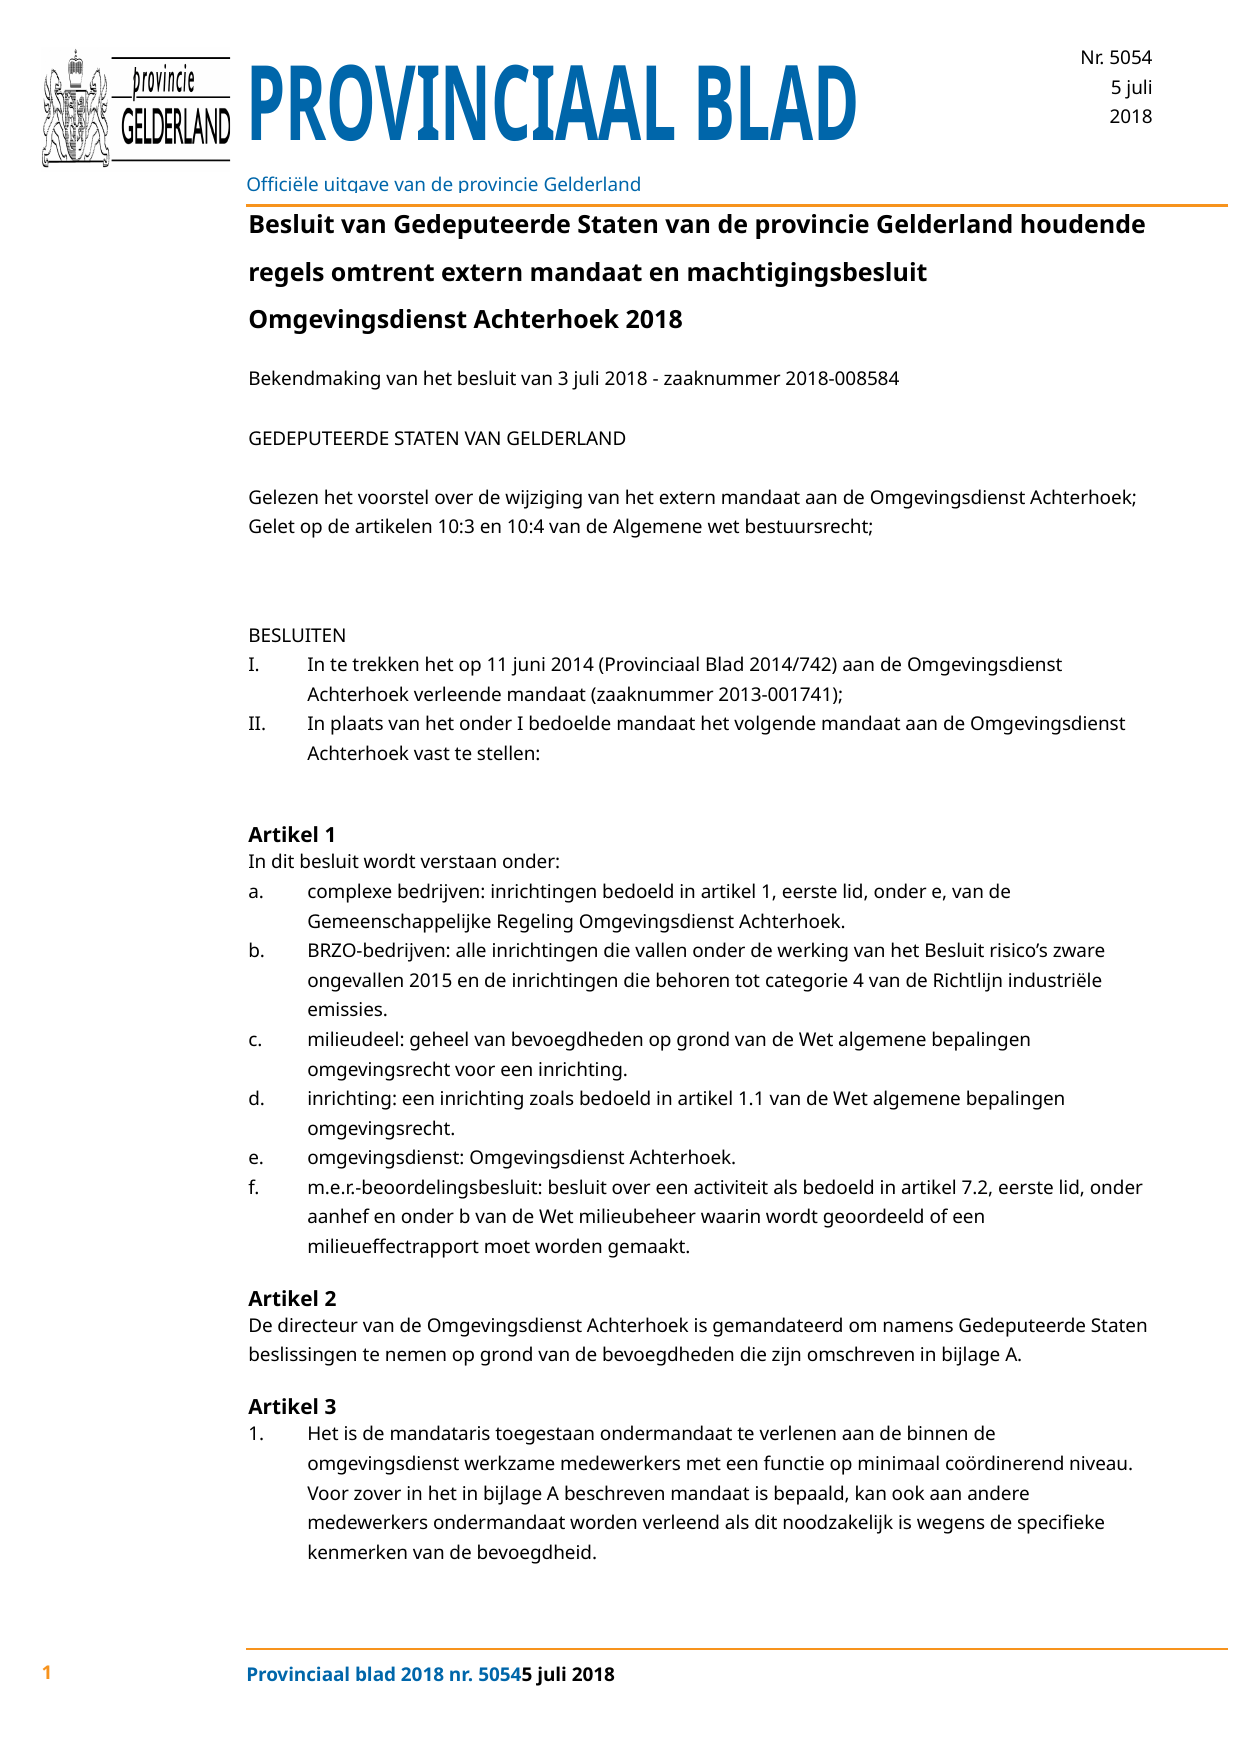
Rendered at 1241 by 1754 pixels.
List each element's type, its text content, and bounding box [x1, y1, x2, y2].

text De directeur van de Omgevingsdienst Achterhoek is gemandateerd om namens Gedeputeerde Staten beslissingen te nemen op grond van de bevoegdheden die zijn omschreven in bijlage A. [248, 1312, 1152, 1367]
list BRZO-bedrijven: alle inrichtingen die vallen onder de werking van het Besluit risico’s zware ongevallen 2015 en de inrichtingen die behoren tot categorie 4 van de Richtlijn industriële emissies. [248, 937, 1152, 1022]
list Het is de mandataris toegestaan ondermandaat te verlenen aan de binnen de omgevingsdienst werkzame medewerkers met een functie op minimaal coördinerend niveau. Voor zover in het in bijlage A beschreven mandaat is bepaald, kan ook aan andere medewerkers ondermandaat worden verleend als dit noodzakelijk is wegens de specifieke kenmerken van de bevoegdheid. [248, 1421, 1152, 1564]
list In plaats van het onder I bedoelde mandaat het volgende mandaat aan de Omgevingsdienst Achterhoek vast te stellen: [248, 711, 1152, 766]
text Gelezen het voorstel over de wijziging van het extern mandaat aan de Omgevingsdienst Achterhoek; [248, 484, 1152, 509]
text Artikel 3 [248, 1392, 1152, 1421]
text Gelet op de artikelen 10:3 en 10:4 van de Algemene wet bestuursrecht; [248, 513, 1152, 539]
list omgevingsdienst: Omgevingsdienst Achterhoek. [248, 1144, 1152, 1170]
list inrichting: een inrichting zoals bedoeld in artikel 1.1 van de Wet algemene bepalingen omgevingsrecht. [248, 1085, 1152, 1141]
list In te trekken het op 11 juni 2014 (Provinciaal Blad 2014/742) aan de Omgevingsdienst Achterhoek verleende mandaat (zaaknummer 2013-001741); [248, 651, 1152, 707]
text Bekendmaking van het besluit van 3 juli 2018 - zaaknummer 2018-008584 [248, 366, 1152, 391]
picture [41, 47, 231, 172]
list m.e.r.-beoordelingsbesluit: besluit over een activiteit als bedoeld in artikel 7.2, eerste lid, onder aanhef en onder b van de Wet milieubeheer waarin wordt geoordeeld of een milieueffectrapport moet worden gemaakt. [248, 1174, 1152, 1259]
text GEDEPUTEERDE STATEN VAN GELDERLAND [248, 425, 1152, 450]
text BESLUITEN [248, 622, 1152, 648]
text Artikel 1 [248, 820, 1152, 849]
text In dit besluit wordt verstaan onder: [248, 849, 1152, 874]
list milieudeel: geheel van bevoegdheden op grond van de Wet algemene bepalingen omgevingsrecht voor een inrichting. [248, 1026, 1152, 1081]
list complexe bedrijven: inrichtingen bedoeld in artikel 1, eerste lid, onder e, van de Gemeenschappelijke Regeling Omgevingsdienst Achterhoek. [248, 878, 1152, 933]
text Artikel 2 [248, 1284, 1152, 1312]
text Besluit van Gedeputeerde Staten van de provincie Gelderland houdende regels omtrent extern mandaat en machtigingsbesluit Omgevingsdienst Achterhoek 2018 [248, 207, 1152, 336]
